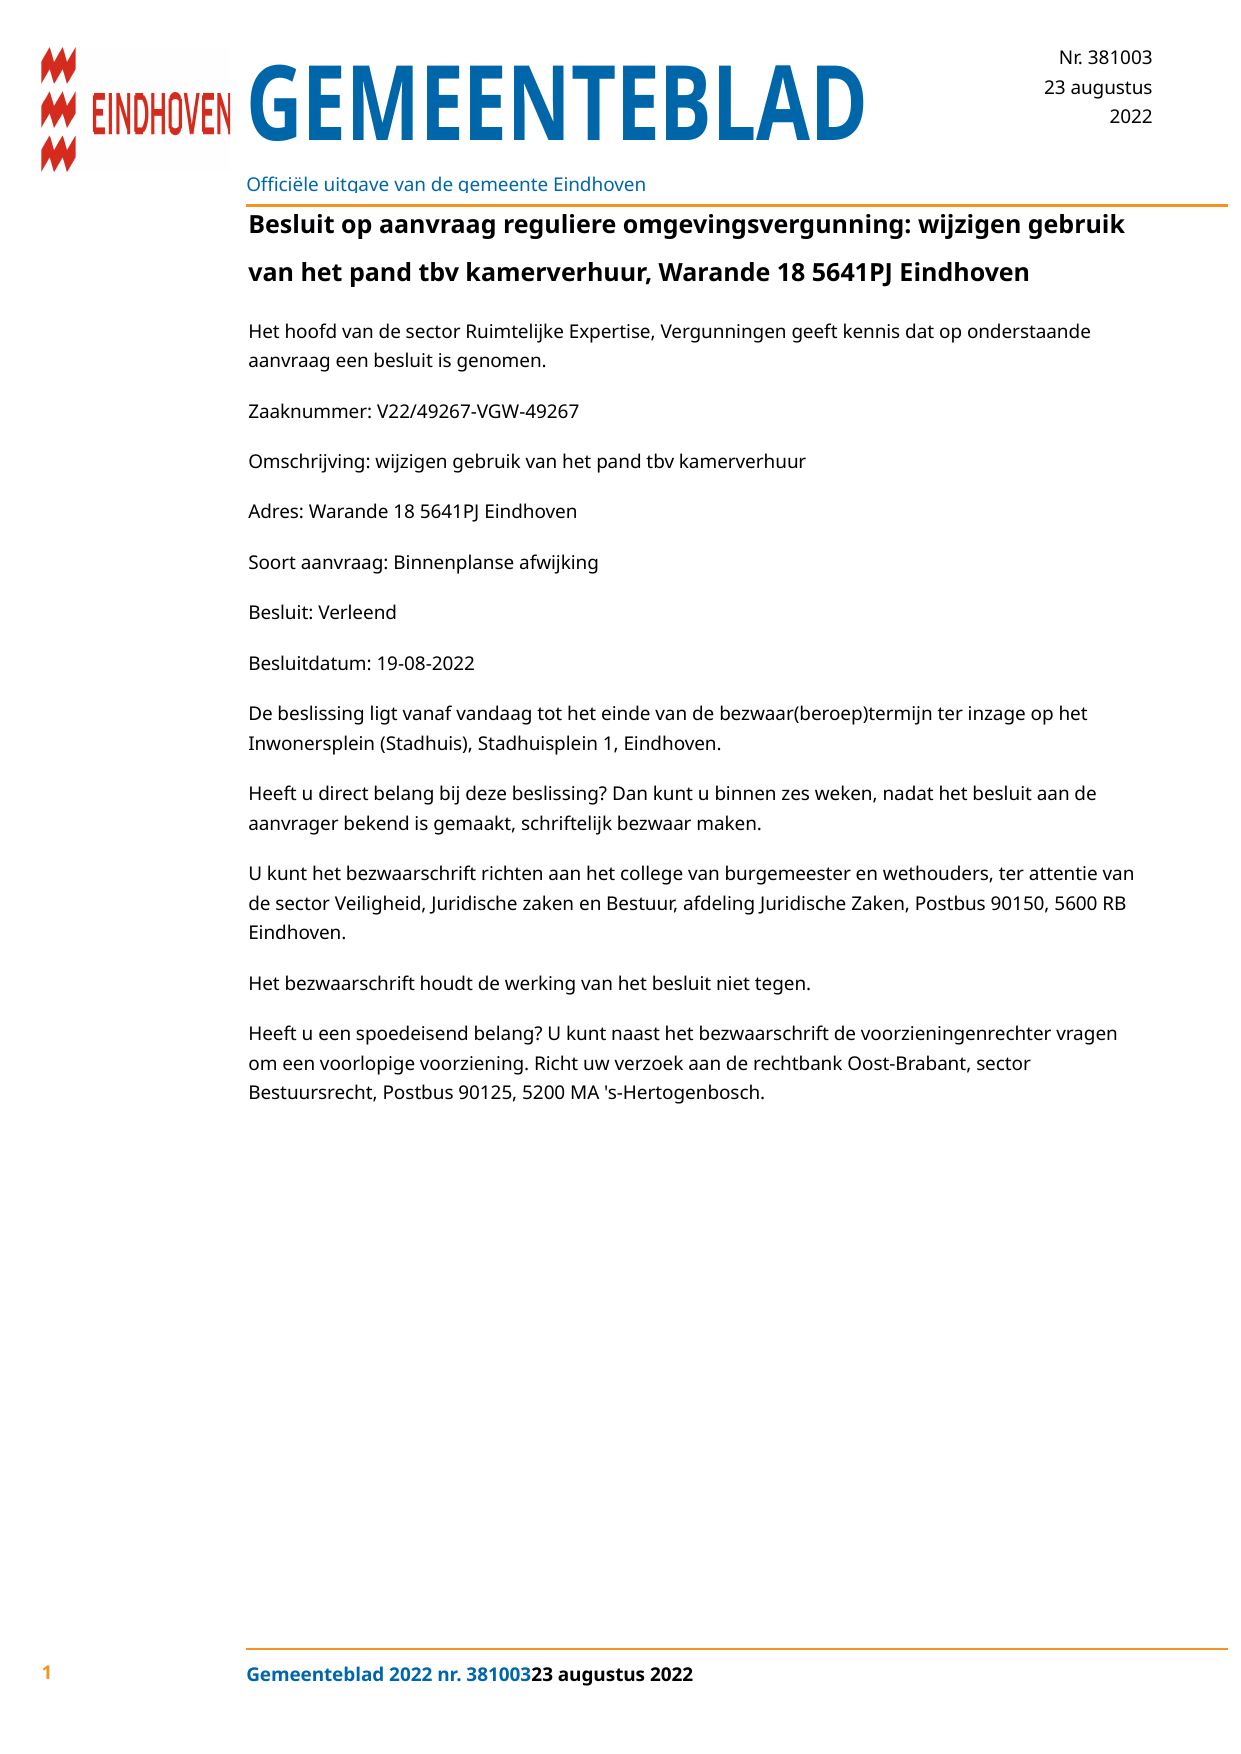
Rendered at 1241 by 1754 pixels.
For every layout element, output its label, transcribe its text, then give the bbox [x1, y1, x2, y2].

picture [41, 47, 231, 172]
text Besluitdatum: 19-08-2022 [248, 650, 1152, 676]
text De beslissing ligt vanaf vandaag tot het einde van de bezwaar(beroep)termijn ter inzage op het Inwonersplein (Stadhuis), Stadhuisplein 1, Eindhoven. [248, 700, 1152, 756]
text Heeft u direct belang bij deze beslissing? Dan kunt u binnen zes weken, nadat het besluit aan de aanvrager bekend is gemaakt, schriftelijk bezwaar maken. [248, 780, 1152, 836]
text Soort aanvraag: Binnenplanse afwijking [248, 549, 1152, 575]
text Het hoofd van de sector Ruimtelijke Expertise, Vergunningen geeft kennis dat op onderstaande aanvraag een besluit is genomen. [248, 318, 1152, 373]
text Adres: Warande 18 5641PJ Eindhoven [248, 499, 1152, 524]
text Omschrijving: wijzigen gebruik van het pand tbv kamerverhuur [248, 448, 1152, 474]
text Het bezwaarschrift houdt de werking van het besluit niet tegen. [248, 970, 1152, 996]
text Heeft u een spoedeisend belang? U kunt naast het bezwaarschrift de voorzieningenrechter vragen om een voorlopige voorziening. Richt uw verzoek aan de rechtbank Oost-Brabant, sector Bestuursrecht, Postbus 90125, 5200 MA 's-Hertogenbosch. [248, 1020, 1152, 1105]
text Besluit op aanvraag reguliere omgevingsvergunning: wijzigen gebruik van het pand tbv kamerverhuur, Warande 18 5641PJ Eindhoven [248, 207, 1152, 288]
text Zaaknummer: V22/49267-VGW-49267 [248, 398, 1152, 424]
text Besluit: Verleend [248, 599, 1152, 625]
text U kunt het bezwaarschrift richten aan het college van burgemeester en wethouders, ter attentie van de sector Veiligheid, Juridische zaken en Bestuur, afdeling Juridische Zaken, Postbus 90150, 5600 RB Eindhoven. [248, 860, 1152, 945]
